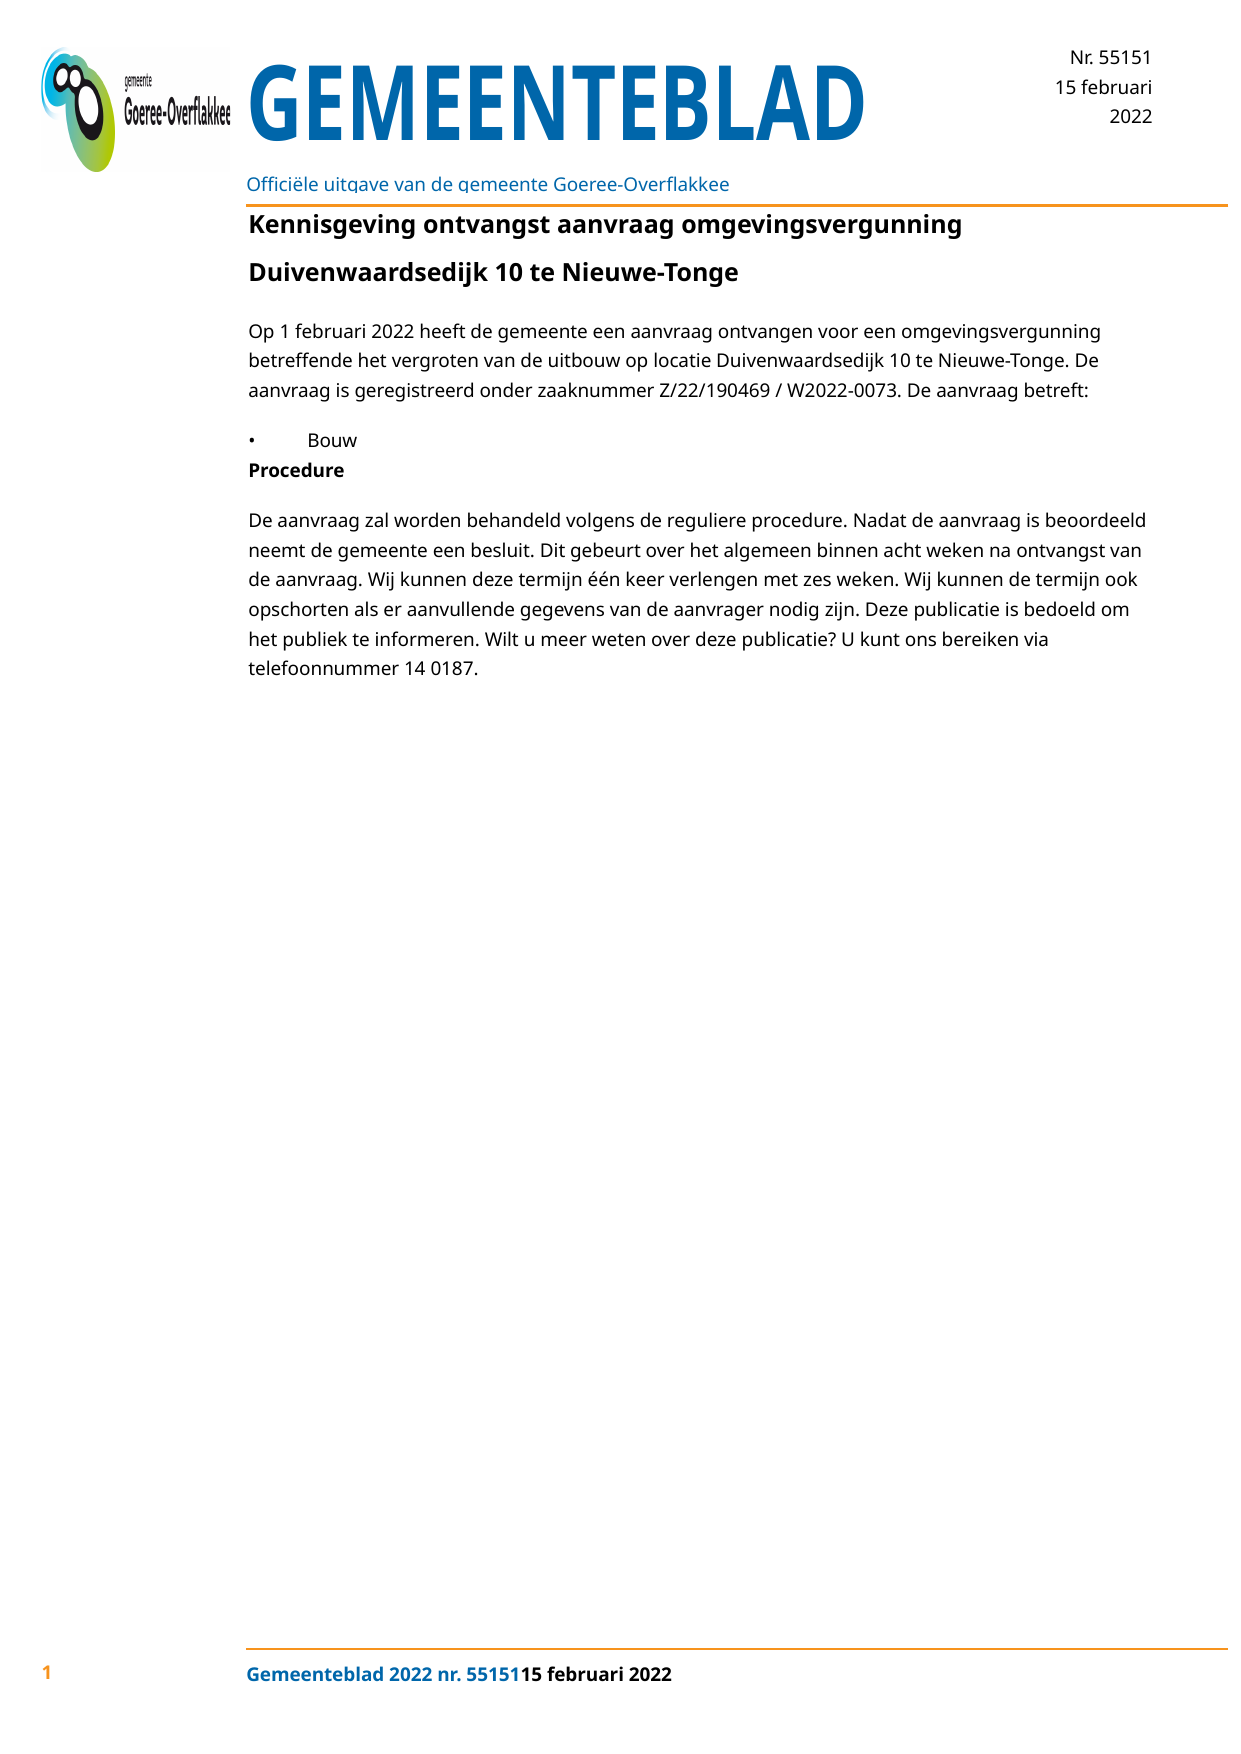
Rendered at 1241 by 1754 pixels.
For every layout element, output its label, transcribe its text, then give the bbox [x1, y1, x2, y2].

text Procedure [248, 457, 1152, 483]
picture [41, 47, 231, 172]
list Bouw [248, 427, 1152, 453]
text Kennisgeving ontvangst aanvraag omgevingsvergunning Duivenwaardsedijk 10 te Nieuwe-Tonge [248, 207, 1152, 288]
text Op 1 februari 2022 heeft de gemeente een aanvraag ontvangen voor een omgevingsvergunning betreffende het vergroten van de uitbouw op locatie Duivenwaardsedijk 10 te Nieuwe-Tonge. De aanvraag is geregistreerd onder zaaknummer Z/22/190469 / W2022-0073. De aanvraag betreft: [248, 318, 1152, 403]
text De aanvraag zal worden behandeld volgens de reguliere procedure. Nadat de aanvraag is beoordeeld neemt de gemeente een besluit. Dit gebeurt over het algemeen binnen acht weken na ontvangst van de aanvraag. Wij kunnen deze termijn één keer verlengen met zes weken. Wij kunnen de termijn ook opschorten als er aanvullende gegevens van de aanvrager nodig zijn. Deze publicatie is bedoeld om het publiek te informeren. Wilt u meer weten over deze publicatie? U kunt ons bereiken via telefoonnummer 14 0187. [248, 507, 1152, 681]
